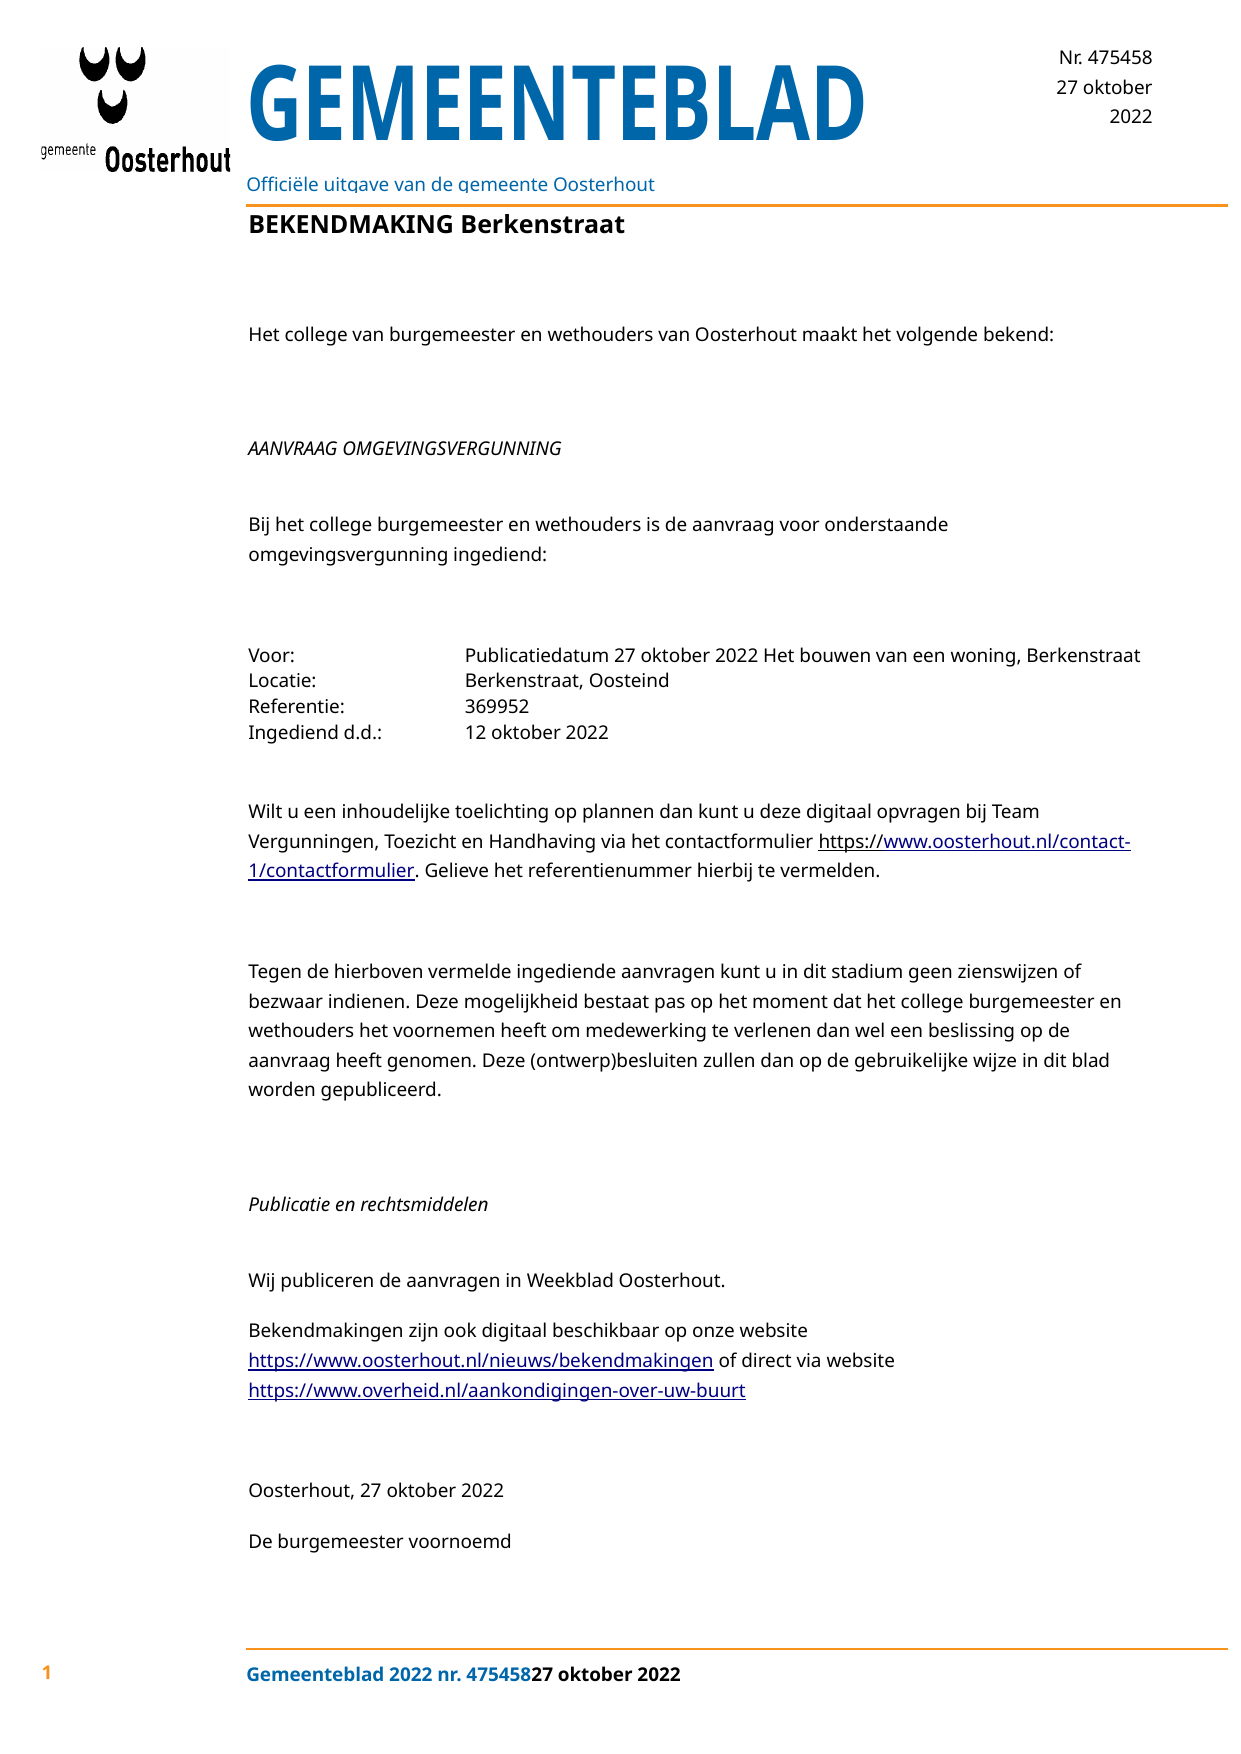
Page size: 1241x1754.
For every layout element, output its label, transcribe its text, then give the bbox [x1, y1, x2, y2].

text Oosterhout, 27 oktober 2022 [248, 1478, 1152, 1503]
table_header Publicatiedatum 27 oktober 2022 Het bouwen van een woning, Berkenstraat [465, 642, 1152, 667]
picture [41, 47, 231, 172]
text BEKENDMAKING Berkenstraat [248, 207, 1152, 241]
table_header Voor: [248, 642, 464, 667]
text Publicatie en rechtsmiddelen [248, 1191, 1152, 1217]
table_cell 369952 [465, 693, 1152, 719]
text Bekendmakingen zijn ook digitaal beschikbaar op onze website https://www.oosterhout.nl/nieuws/bekendmakingen of direct via website https://www.overheid.nl/aankondigingen-over-uw-buurt [248, 1318, 1152, 1402]
text Wilt u een inhoudelijke toelichting op plannen dan kunt u deze digitaal opvragen bij Team Vergunningen, Toezicht en Handhaving via het contactformulier https://www.oosterhout.nl/contact-1/contactformulier. Gelieve het referentienummer hierbij te vermelden. [248, 798, 1152, 883]
text AANVRAAG OMGEVINGSVERGUNNING [248, 435, 1152, 461]
table_cell Berkenstraat, Oosteind [465, 668, 1152, 693]
table_cell Locatie: [248, 668, 464, 693]
text De burgemeester voornoemd [248, 1528, 1152, 1554]
text Het college van burgemeester en wethouders van Oosterhout maakt het volgende bekend: [248, 321, 1152, 346]
table_cell Ingediend d.d.: [248, 719, 464, 745]
table_cell 12 oktober 2022 [465, 719, 1152, 745]
text Wij publiceren de aanvragen in Weekblad Oosterhout. [248, 1267, 1152, 1293]
text Tegen de hierboven vermelde ingediende aanvragen kunt u in dit stadium geen zienswijzen of bezwaar indienen. Deze mogelijkheid bestaat pas op het moment dat het college burgemeester en wethouders het voornemen heeft om medewerking te verlenen dan wel een beslissing op de aanvraag heeft genomen. Deze (ontwerp)besluiten zullen dan op de gebruikelijke wijze in dit blad worden gepubliceerd. [248, 958, 1152, 1102]
table_cell Referentie: [248, 693, 464, 719]
text Bij het college burgemeester en wethouders is de aanvraag voor onderstaande omgevingsvergunning ingediend: [248, 511, 1152, 567]
